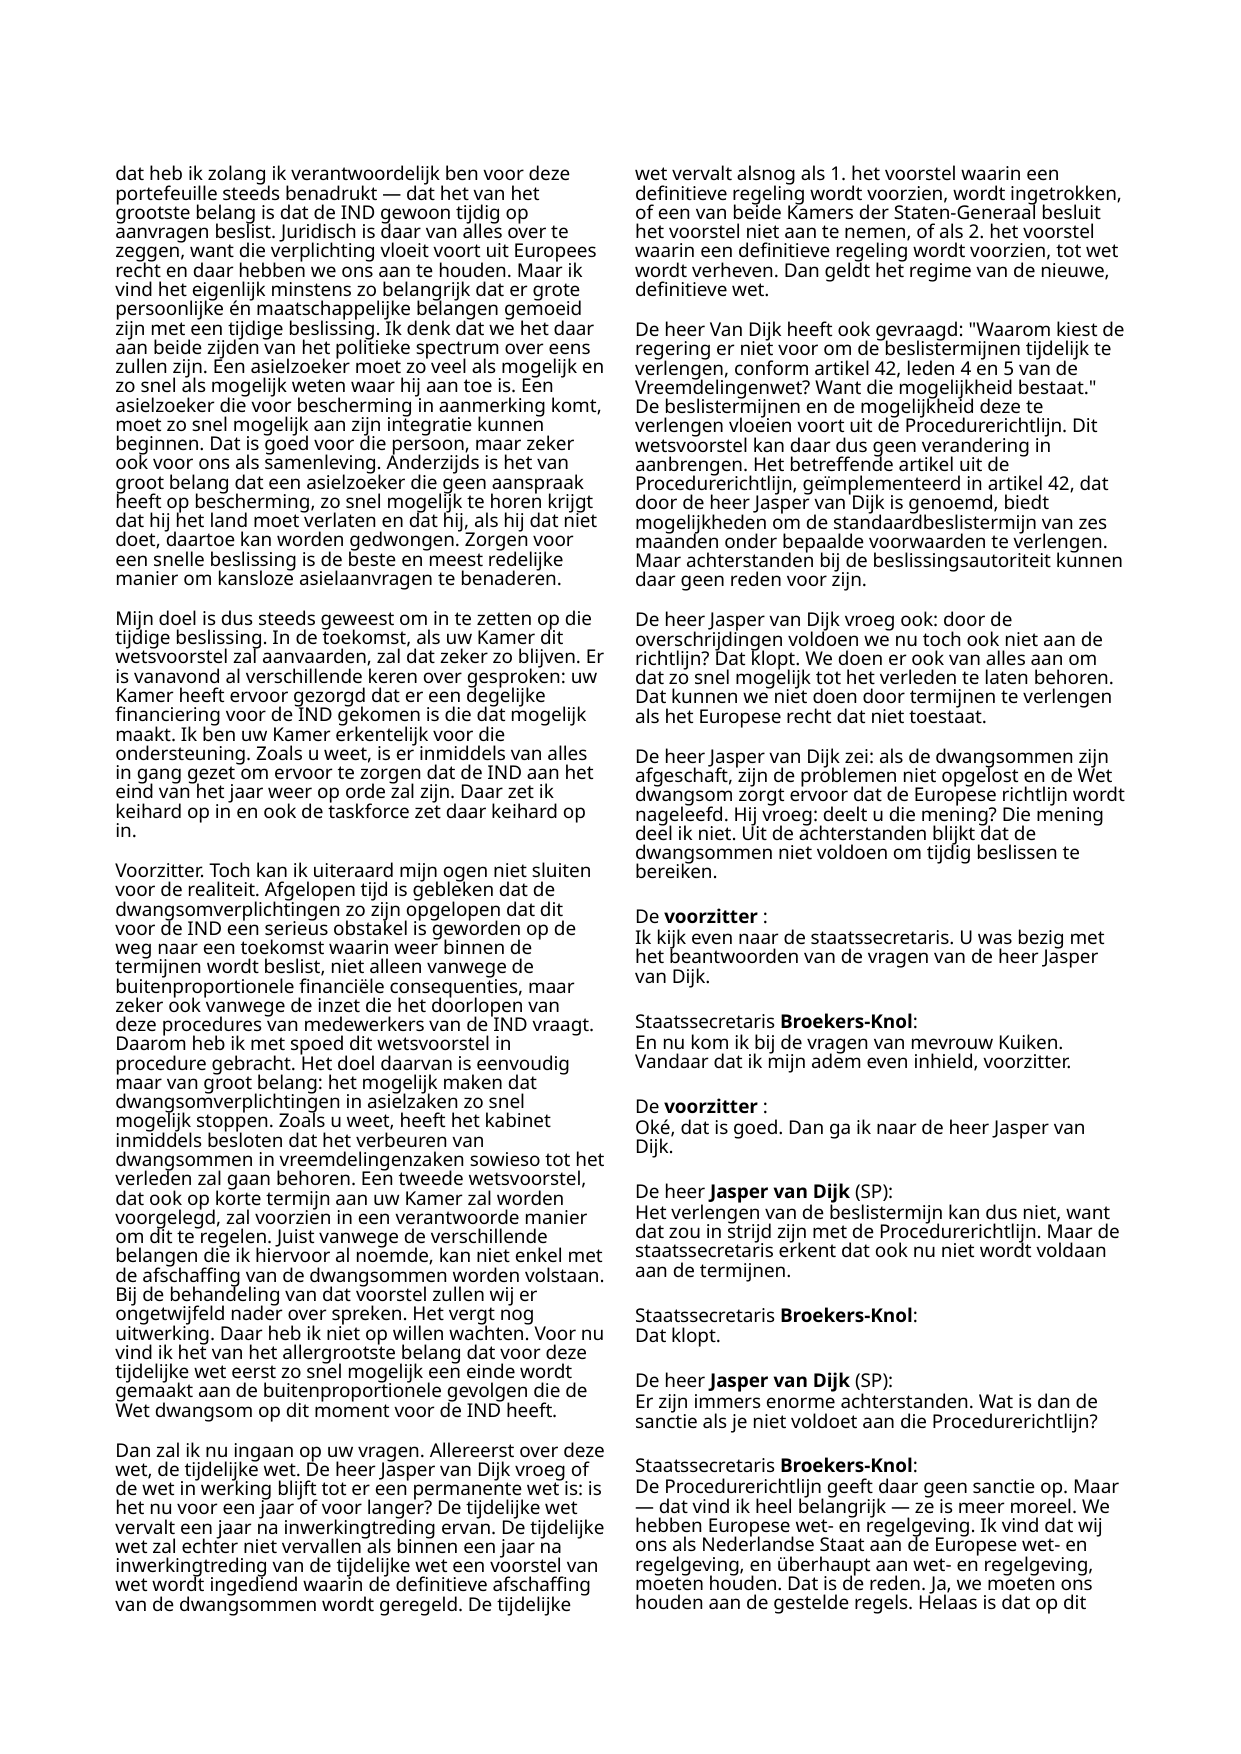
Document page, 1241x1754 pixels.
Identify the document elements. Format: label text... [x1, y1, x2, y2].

text Voorzitter. Toch kan ik uiteraard mijn ogen niet sluiten voor de realiteit. Afgelopen tijd is gebleken dat de dwangsomverplichtingen zo zijn opgelopen dat dit voor de IND een serieus obstakel is geworden op de weg naar een toekomst waarin weer binnen de termijnen wordt beslist, niet alleen vanwege de buitenproportionele financiële consequenties, maar zeker ook vanwege de inzet die het doorlopen van deze procedures van medewerkers van de IND vraagt. Daarom heb ik met spoed dit wetsvoorstel in procedure gebracht. Het doel daarvan is eenvoudig maar van groot belang: het mogelijk maken dat dwangsomverplichtingen in asielzaken zo snel mogelijk stoppen. Zoals u weet, heeft het kabinet inmiddels besloten dat het verbeuren van dwangsommen in vreemdelingenzaken sowieso tot het verleden zal gaan behoren. Een tweede wetsvoorstel, dat ook op korte termijn aan uw Kamer zal worden voorgelegd, zal voorzien in een verantwoorde manier om dit te regelen. Juist vanwege de verschillende belangen die ik hiervoor al noemde, kan niet enkel met de afschaffing van de dwangsommen worden volstaan. Bij de behandeling van dat voorstel zullen wij er ongetwijfeld nader over spreken. Het vergt nog uitwerking. Daar heb ik niet op willen wachten. Voor nu vind ik het van het allergrootste belang dat voor deze tijdelijke wet eerst zo snel mogelijk een einde wordt gemaakt aan de buitenproportionele gevolgen die de Wet dwangsom op dit moment voor de IND heeft. [115, 862, 605, 1421]
text Staatssecretaris Broekers-Knol: [635, 1453, 1125, 1478]
text Oké, dat is goed. Dan ga ik naar de heer Jasper van Dijk. [635, 1119, 1125, 1157]
text De heer Jasper van Dijk zei: als de dwangsommen zijn afgeschaft, zijn de problemen niet opgelost en de Wet dwangsom zorgt ervoor dat de Europese richtlijn wordt nageleefd. Hij vroeg: deelt u die mening? Die mening deel ik niet. Uit de achterstanden blijkt dat de dwangsommen niet voldoen om tijdig beslissen te bereiken. [635, 748, 1125, 883]
text De heer Van Dijk heeft ook gevraagd: "Waarom kiest de regering er niet voor om de beslistermijnen tijdelijk te verlengen, conform artikel 42, leden 4 en 5 van de Vreemdelingenwet? Want die mogelijkheid bestaat." De beslistermijnen en de mogelijkheid deze te verlengen vloeien voort uit de Procedurerichtlijn. Dit wetsvoorstel kan daar dus geen verandering in aanbrengen. Het betreffende artikel uit de Procedurerichtlijn, geïmplementeerd in artikel 42, dat door de heer Jasper van Dijk is genoemd, biedt mogelijkheden om de standaardbeslistermijn van zes maanden onder bepaalde voorwaarden te verlengen. Maar achterstanden bij de beslissingsautoriteit kunnen daar geen reden voor zijn. [635, 321, 1125, 591]
text De heer Jasper van Dijk vroeg ook: door de overschrijdingen voldoen we nu toch ook niet aan de richtlijn? Dat klopt. We doen er ook van alles aan om dat zo snel mogelijk tot het verleden te laten behoren. Dat kunnen we niet doen door termijnen te verlengen als het Europese recht dat niet toestaat. [635, 611, 1125, 727]
text De Procedurerichtlijn geeft daar geen sanctie op. Maar — dat vind ik heel belangrijk — ze is meer moreel. We hebben Europese wet- en regelgeving. Ik vind dat wij ons als Nederlandse Staat aan de Europese wet- en regelgeving, en überhaupt aan wet- en regelgeving, moeten houden. Dat is de reden. Ja, we moeten ons houden aan de gestelde regels. Helaas is dat op dit [635, 1478, 1125, 1613]
text Het verlengen van de beslistermijn kan dus niet, want dat zou in strijd zijn met de Procedurerichtlijn. Maar de staatssecretaris erkent dat ook nu niet wordt voldaan aan de termijnen. [635, 1204, 1125, 1281]
text De heer Jasper van Dijk (SP): [635, 1178, 1125, 1204]
text Mijn doel is dus steeds geweest om in te zetten op die tijdige beslissing. In de toekomst, als uw Kamer dit wetsvoorstel zal aanvaarden, zal dat zeker zo blijven. Er is vanavond al verschillende keren over gesproken: uw Kamer heeft ervoor gezorgd dat er een degelijke financiering voor de IND gekomen is die dat mogelijk maakt. Ik ben uw Kamer erkentelijk voor die ondersteuning. Zoals u weet, is er inmiddels van alles in gang gezet om ervoor te zorgen dat de IND aan het eind van het jaar weer op orde zal zijn. Daar zet ik keihard op in en ook de taskforce zet daar keihard op in. [115, 610, 605, 841]
text Er zijn immers enorme achterstanden. Wat is dan de sanctie als je niet voldoet aan die Procedurerichtlijn? [635, 1393, 1125, 1432]
text En nu kom ik bij de vragen van mevrouw Kuiken. Vandaar dat ik mijn adem even inhield, voorzitter. [635, 1034, 1125, 1072]
text Staatssecretaris Broekers-Knol: [635, 1302, 1125, 1327]
text De heer Jasper van Dijk (SP): [635, 1368, 1125, 1393]
text Dat klopt. [635, 1327, 1125, 1347]
text Staatssecretaris Broekers-Knol: [635, 1008, 1125, 1034]
text wet vervalt alsnog als 1. het voorstel waarin een definitieve regeling wordt voorzien, wordt ingetrokken, of een van beide Kamers der Staten-Generaal besluit het voorstel niet aan te nemen, of als 2. het voorstel waarin een definitieve regeling wordt voorzien, tot wet wordt verheven. Dan geldt het regime van de nieuwe, definitieve wet. [635, 165, 1125, 300]
text De voorzitter : [635, 903, 1125, 929]
text dat heb ik zolang ik verantwoordelijk ben voor deze portefeuille steeds benadrukt — dat het van het grootste belang is dat de IND gewoon tijdig op aanvragen beslist. Juridisch is daar van alles over te zeggen, want die verplichting vloeit voort uit Europees recht en daar hebben we ons aan te houden. Maar ik vind het eigenlijk minstens zo belangrijk dat er grote persoonlijke én maatschappelijke belangen gemoeid zijn met een tijdige beslissing. Ik denk dat we het daar aan beide zijden van het politieke spectrum over eens zullen zijn. Een asielzoeker moet zo veel als mogelijk en zo snel als mogelijk weten waar hij aan toe is. Een asielzoeker die voor bescherming in aanmerking komt, moet zo snel mogelijk aan zijn integratie kunnen beginnen. Dat is goed voor die persoon, maar zeker ook voor ons als samenleving. Anderzijds is het van groot belang dat een asielzoeker die geen aanspraak heeft op bescherming, zo snel mogelijk te horen krijgt dat hij het land moet verlaten en dat hij, als hij dat niet doet, daartoe kan worden gedwongen. Zorgen voor een snelle beslissing is de beste en meest redelijke manier om kansloze asielaanvragen te benaderen. [115, 165, 605, 589]
text Ik kijk even naar de staatssecretaris. U was bezig met het beantwoorden van de vragen van de heer Jasper van Dijk. [635, 929, 1125, 987]
text De voorzitter : [635, 1093, 1125, 1119]
text Dan zal ik nu ingaan op uw vragen. Allereerst over deze wet, de tijdelijke wet. De heer Jasper van Dijk vroeg of de wet in werking blijft tot er een permanente wet is: is het nu voor een jaar of voor langer? De tijdelijke wet vervalt een jaar na inwerkingtreding ervan. De tijdelijke wet zal echter niet vervallen als binnen een jaar na inwerkingtreding van de tijdelijke wet een voorstel van wet wordt ingediend waarin de definitieve afschaffing van de dwangsommen wordt geregeld. De tijdelijke [115, 1442, 605, 1615]
